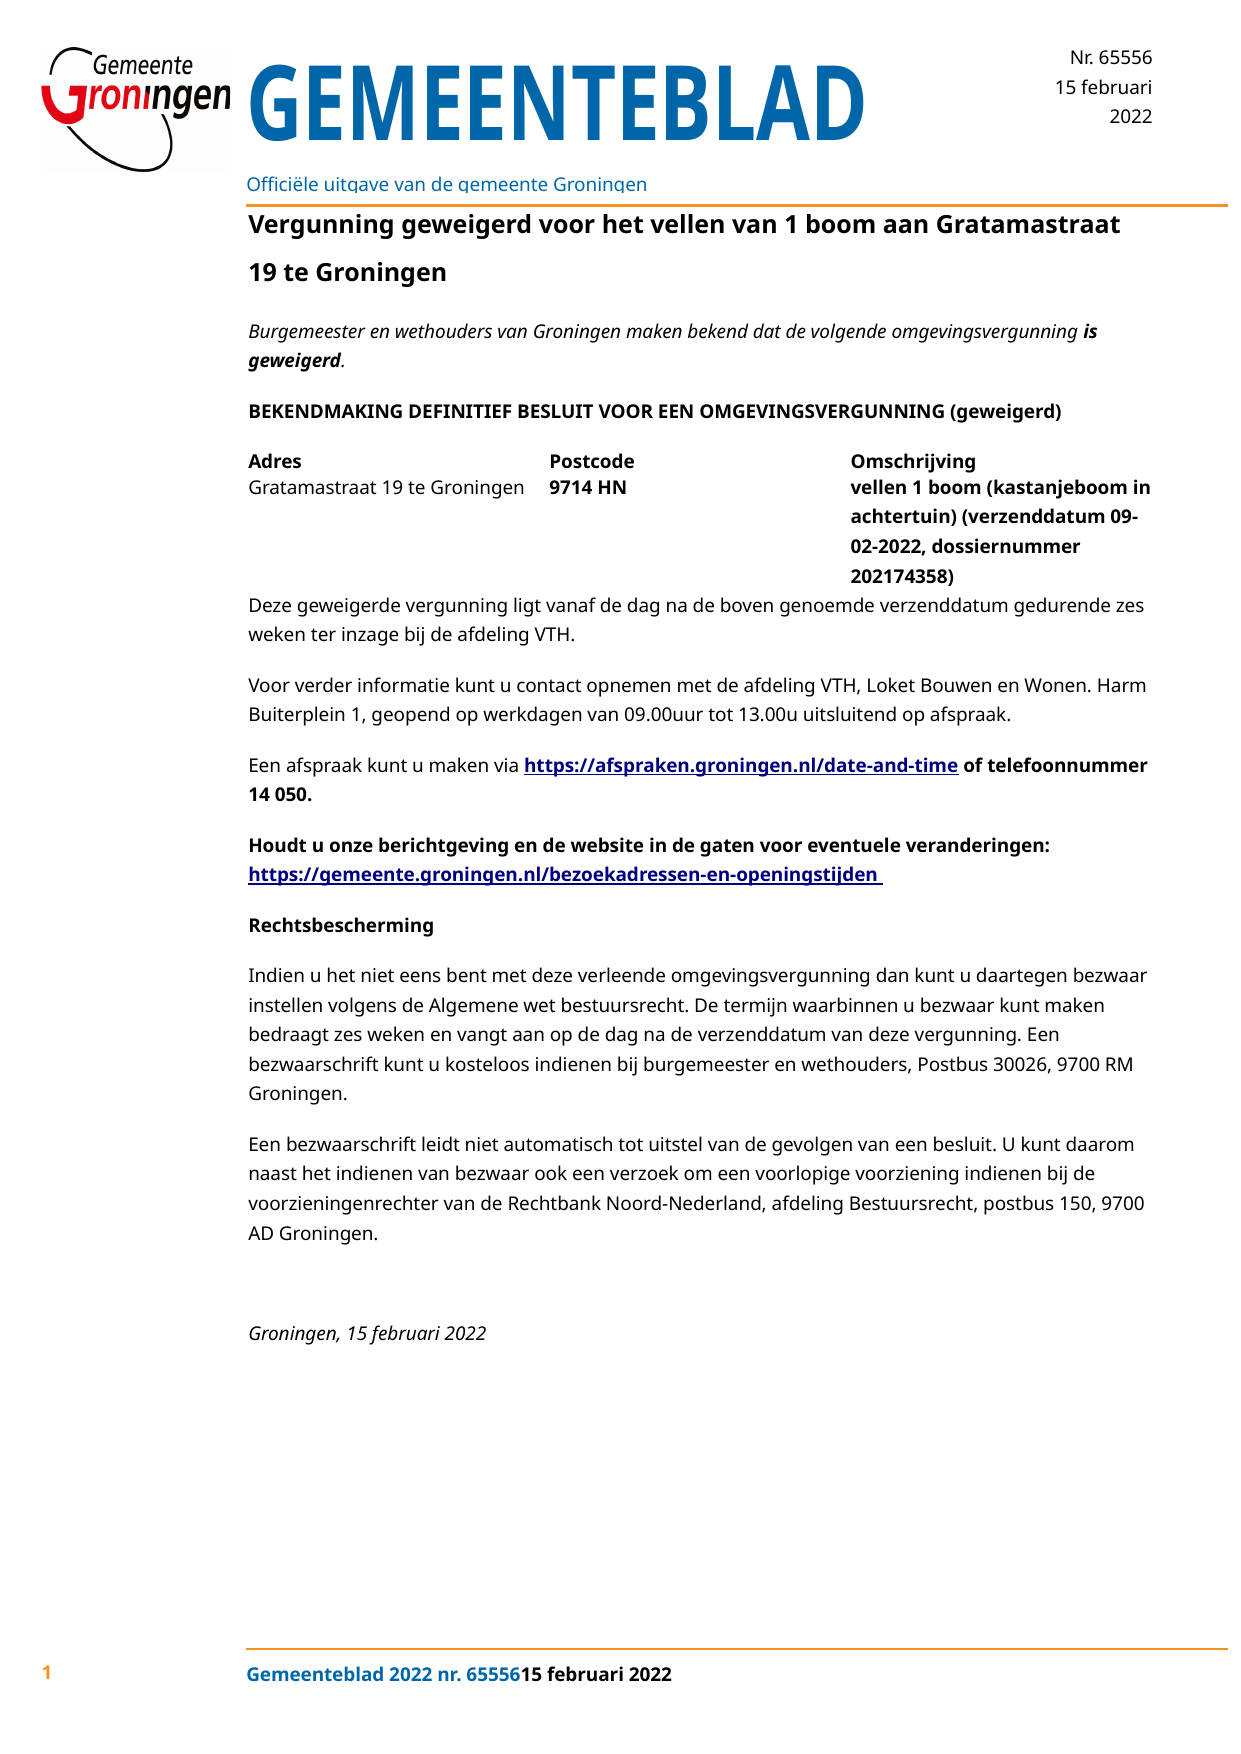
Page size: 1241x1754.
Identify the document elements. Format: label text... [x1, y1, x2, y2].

text Voor verder informatie kunt u contact opnemen met de afdeling VTH, Loket Bouwen en Wonen. Harm Buiterplein 1, geopend op werkdagen van 09.00uur tot 13.00u uitsluitend op afspraak. [248, 672, 1152, 727]
picture [41, 47, 231, 172]
table_cell 9714 HN [549, 474, 850, 589]
text Indien u het niet eens bent met deze verleende omgevingsvergunning dan kunt u daartegen bezwaar instellen volgens de Algemene wet bestuursrecht. De termijn waarbinnen u bezwaar kunt maken bedraagt zes weken en vangt aan op de dag na de verzenddatum van deze vergunning. Een bezwaarschrift kunt u kosteloos indienen bij burgemeester en wethouders, Postbus 30026, 9700 RM Groningen. [248, 962, 1152, 1106]
text BEKENDMAKING DEFINITIEF BESLUIT VOOR EEN OMGEVINGSVERGUNNING (geweigerd) [248, 398, 1152, 424]
table_header Postcode [549, 449, 850, 474]
table_cell Gratamastraat 19 te Groningen [248, 474, 549, 589]
text Rechtsbescherming [248, 912, 1152, 938]
text Groningen, 15 februari 2022 [248, 1321, 1152, 1346]
text Deze geweigerde vergunning ligt vanaf de dag na de boven genoemde verzenddatum gedurende zes weken ter inzage bij de afdeling VTH. [248, 592, 1152, 647]
table_header Adres [248, 449, 549, 474]
text Een afspraak kunt u maken via https://afspraken.groningen.nl/date-and-time of telefoonnummer 14 050. [248, 752, 1152, 807]
table_header Omschrijving [850, 449, 1152, 474]
text Vergunning geweigerd voor het vellen van 1 boom aan Gratamastraat 19 te Groningen [248, 207, 1152, 288]
table_cell vellen 1 boom (kastanjeboom in achtertuin) (verzenddatum 09-02-2022, dossiernummer 202174358) [850, 474, 1152, 589]
text Een bezwaarschrift leidt niet automatisch tot uitstel van de gevolgen van een besluit. U kunt daarom naast het indienen van bezwaar ook een verzoek om een voorlopige voorziening indienen bij de voorzieningenrechter van de Rechtbank Noord-Nederland, afdeling Bestuursrecht, postbus 150, 9700 AD Groningen. [248, 1131, 1152, 1246]
text Houdt u onze berichtgeving en de website in de gaten voor eventuele veranderingen: https://gemeente.groningen.nl/bezoekadressen-en-openingstijden [248, 832, 1152, 887]
text Burgemeester en wethouders van Groningen maken bekend dat de volgende omgevingsvergunning is geweigerd. [248, 318, 1152, 373]
